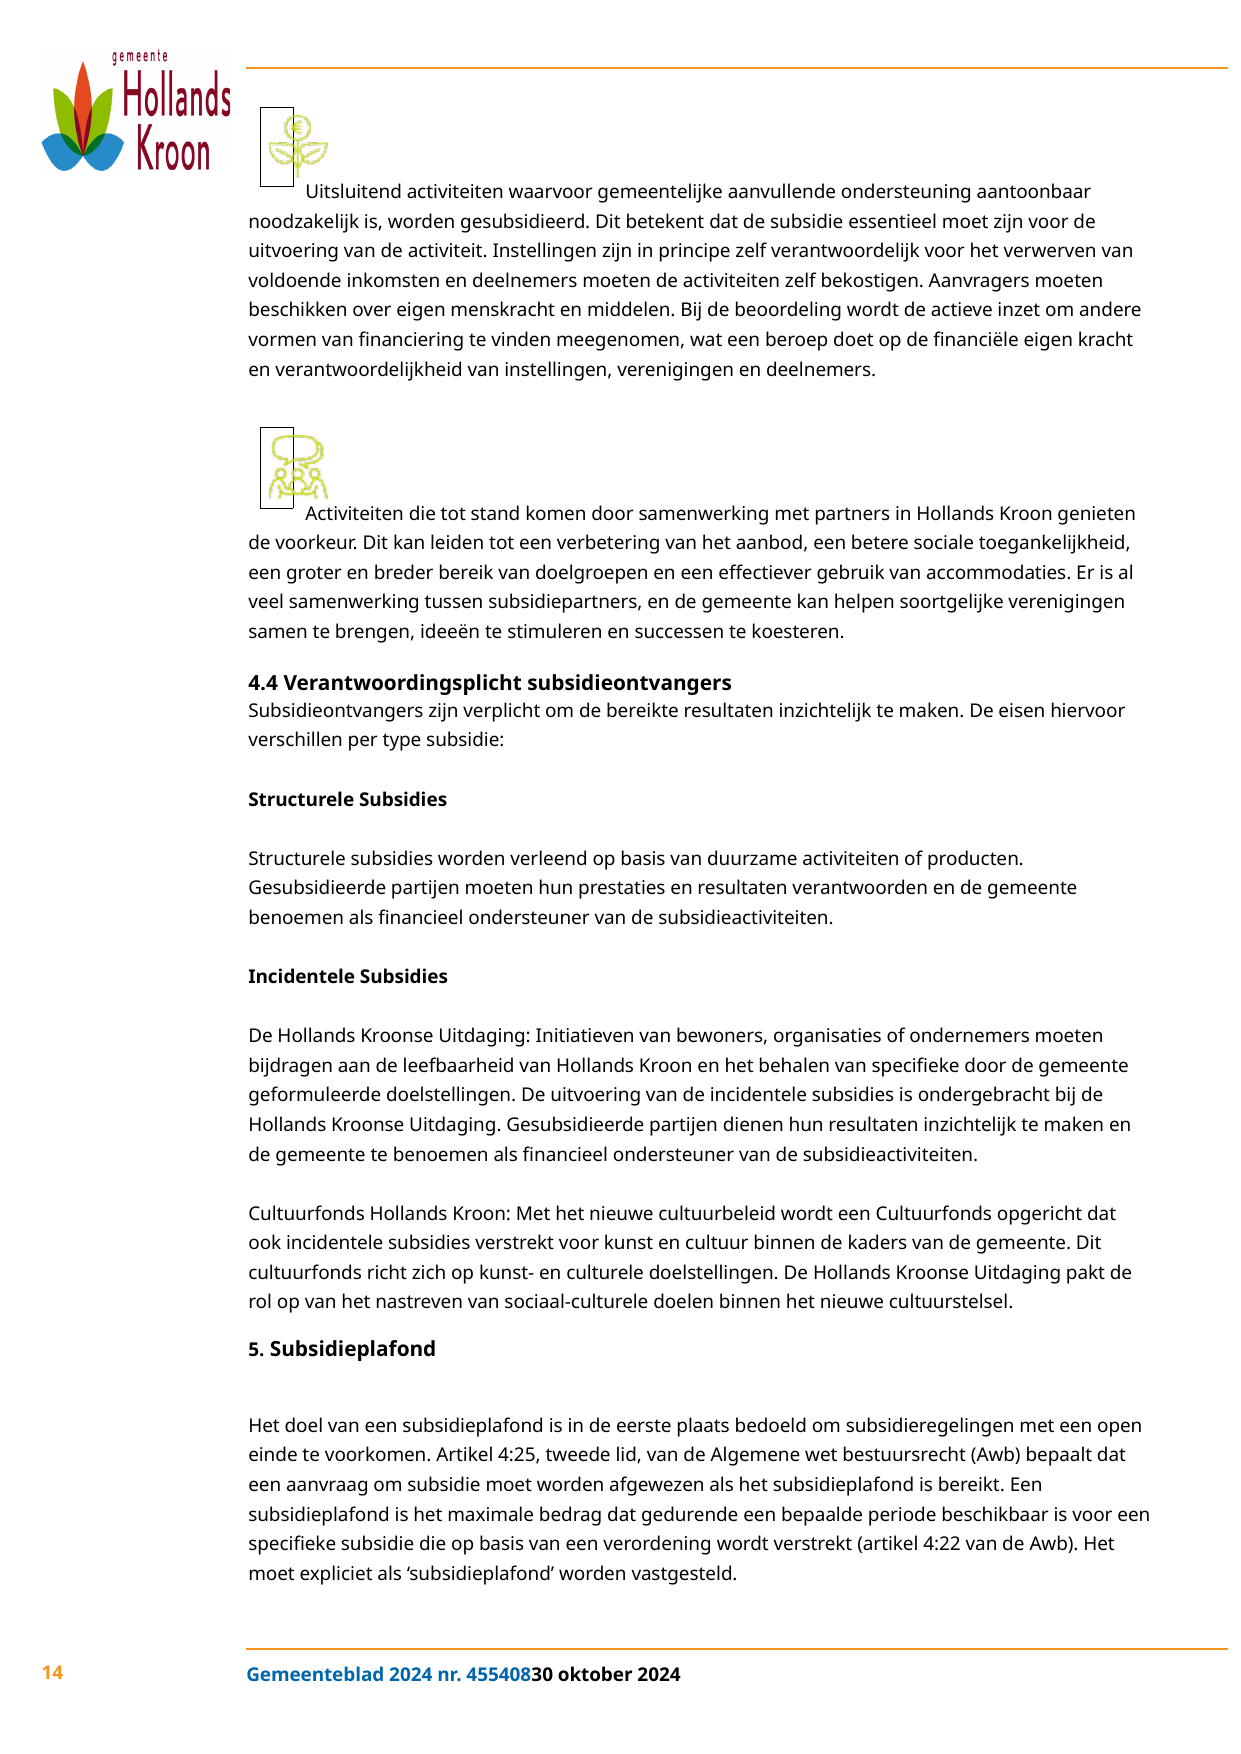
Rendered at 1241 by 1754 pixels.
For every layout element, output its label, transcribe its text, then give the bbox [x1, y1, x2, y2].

text Structurele Subsidies [248, 786, 1152, 811]
text Subsidieontvangers zijn verplicht om de bereikte resultaten inzichtelijk te maken. De eisen hiervoor verschillen per type subsidie: [248, 697, 1152, 752]
text 5. Subsidieplafond [248, 1334, 1152, 1363]
text Structurele subsidies worden verleend op basis van duurzame activiteiten of producten. Gesubsidieerde partijen moeten hun prestaties en resultaten verantwoorden en de gemeente benoemen als financieel ondersteuner van de subsidieactiviteiten. [248, 845, 1152, 930]
text De Hollands Kroonse Uitdaging: Initiatieven van bewoners, organisaties of ondernemers moeten bijdragen aan de leefbaarheid van Hollands Kroon en het behalen van specifieke door de gemeente geformuleerde doelstellingen. De uitvoering van de incidentele subsidies is ondergebracht bij de Hollands Kroonse Uitdaging. Gesubsidieerde partijen dienen hun resultaten inzichtelijk te maken en de gemeente te benoemen als financieel ondersteuner van de subsidieactiviteiten. [248, 1022, 1152, 1166]
picture [268, 435, 328, 499]
text Uitsluitend activiteiten waarvoor gemeentelijke aanvullende ondersteuning aantoonbaar noodzakelijk is, worden gesubsidieerd. Dit betekent dat de subsidie essentieel moet zijn voor de uitvoering van de activiteit. Instellingen zijn in principe zelf verantwoordelijk voor het verwerven van voldoende inkomsten en deelnemers moeten de activiteiten zelf bekostigen. Aanvragers moeten beschikken over eigen menskracht en middelen. Bij de beoordeling wordt de actieve inzet om andere vormen van financiering te vinden meegenomen, wat een beroep doet op de financiële eigen kracht en verantwoordelijkheid van instellingen, verenigingen en deelnemers. [248, 95, 1152, 382]
text Incidentele Subsidies [248, 963, 1152, 989]
text Activiteiten die tot stand komen door samenwerking met partners in Hollands Kroon genieten de voorkeur. Dit kan leiden tot een verbetering van het aanbod, een betere sociale toegankelijkheid, een groter en breder bereik van doelgroepen en een effectiever gebruik van accommodaties. Er is al veel samenwerking tussen subsidiepartners, en de gemeente kan helpen soortgelijke verenigingen samen te brengen, ideeën te stimuleren en successen te koesteren. [248, 415, 1152, 644]
picture [41, 47, 231, 172]
text 4.4 Verantwoordingsplicht subsidieontvangers [248, 668, 1152, 697]
text Cultuurfonds Hollands Kroon: Met het nieuwe cultuurbeleid wordt een Cultuurfonds opgericht dat ook incidentele subsidies verstrekt voor kunst en cultuur binnen de kaders van de gemeente. Dit cultuurfonds richt zich op kunst- en culturele doelstellingen. De Hollands Kroonse Uitdaging pakt de rol op van het nastreven van sociaal-culturele doelen binnen het nieuwe cultuurstelsel. [248, 1200, 1152, 1314]
text Het doel van een subsidieplafond is in de eerste plaats bedoeld om subsidieregelingen met een open einde te voorkomen. Artikel 4:25, tweede lid, van de Algemene wet bestuursrecht (Awb) bepaalt dat een aanvraag om subsidie moet worden afgewezen als het subsidieplafond is bereikt. Een subsidieplafond is het maximale bedrag dat gedurende een bepaalde periode beschikbaar is voor een specifieke subsidie die op basis van een verordening wordt verstrekt (artikel 4:22 van de Awb). Het moet expliciet als ‘subsidieplafond’ worden vastgesteld. [248, 1412, 1152, 1586]
picture [268, 115, 328, 178]
